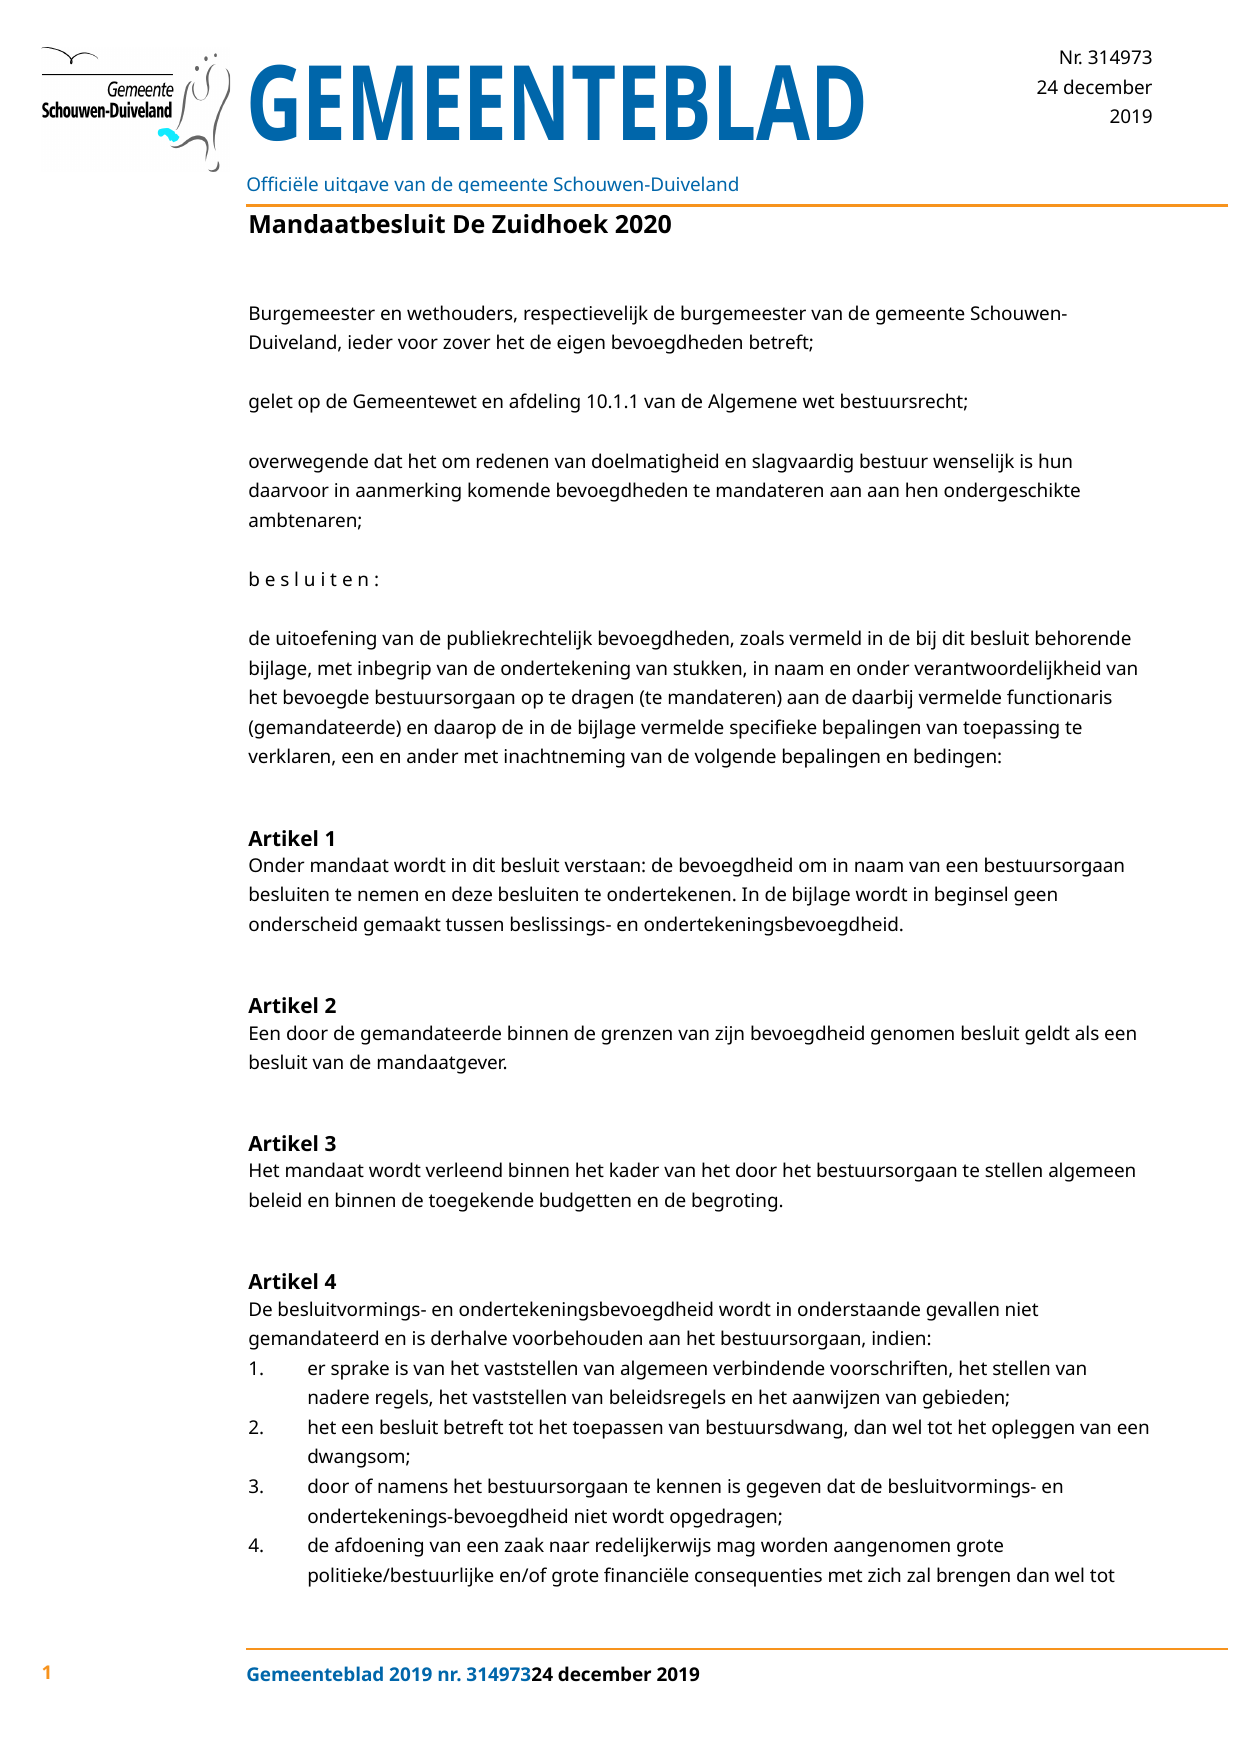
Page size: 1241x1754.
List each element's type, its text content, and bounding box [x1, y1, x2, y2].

text gelet op de Gemeentewet en afdeling 10.1.1 van de Algemene wet bestuursrecht; [248, 389, 1152, 414]
text Onder mandaat wordt in dit besluit verstaan: de bevoegdheid om in naam van een bestuursorgaan besluiten te nemen en deze besluiten te ondertekenen. In de bijlage wordt in beginsel geen onderscheid gemaakt tussen beslissings- en ondertekeningsbevoegdheid. [248, 852, 1152, 937]
list er sprake is van het vaststellen van algemeen verbindende voorschriften, het stellen van nadere regels, het vaststellen van beleidsregels en het aanwijzen van gebieden; [248, 1355, 1152, 1410]
picture [41, 47, 231, 172]
text Artikel 2 [248, 991, 1152, 1020]
list door of namens het bestuursorgaan te kennen is gegeven dat de besluitvormings- en ondertekenings-bevoegdheid niet wordt opgedragen; [248, 1473, 1152, 1528]
text Artikel 3 [248, 1129, 1152, 1158]
text de uitoefening van de publiekrechtelijk bevoegdheden, zoals vermeld in de bij dit besluit behorende bijlage, met inbegrip van de ondertekening van stukken, in naam en onder verantwoordelijkheid van het bevoegde bestuursorgaan op te dragen (te mandateren) aan de daarbij vermelde functionaris (gemandateerde) en daarop de in de bijlage vermelde specifieke bepalingen van toepassing te verklaren, een en ander met inachtneming van de volgende bepalingen en bedingen: [248, 625, 1152, 769]
text Het mandaat wordt verleend binnen het kader van het door het bestuursorgaan te stellen algemeen beleid en binnen de toegekende budgetten en de begroting. [248, 1158, 1152, 1213]
text Mandaatbesluit De Zuidhoek 2020 [248, 207, 1152, 241]
text Artikel 1 [248, 824, 1152, 852]
text Een door de gemandateerde binnen de grenzen van zijn bevoegdheid genomen besluit geldt als een besluit van de mandaatgever. [248, 1020, 1152, 1075]
text Burgemeester en wethouders, respectievelijk de burgemeester van de gemeente Schouwen-Duiveland, ieder voor zover het de eigen bevoegdheden betreft; [248, 300, 1152, 355]
list het een besluit betreft tot het toepassen van bestuursdwang, dan wel tot het opleggen van een dwangsom; [248, 1414, 1152, 1469]
text Artikel 4 [248, 1267, 1152, 1296]
list de afdoening van een zaak naar redelijkerwijs mag worden aangenomen grote politieke/bestuurlijke en/of grote financiële consequenties met zich zal brengen dan wel tot [248, 1532, 1152, 1588]
text b e s l u i t e n : [248, 566, 1152, 592]
text De besluitvormings- en ondertekeningsbevoegdheid wordt in onderstaande gevallen niet gemandateerd en is derhalve voorbehouden aan het bestuursorgaan, indien: [248, 1296, 1152, 1351]
text overwegende dat het om redenen van doelmatigheid en slagvaardig bestuur wenselijk is hun daarvoor in aanmerking komende bevoegdheden te mandateren aan aan hen ondergeschikte ambtenaren; [248, 448, 1152, 533]
